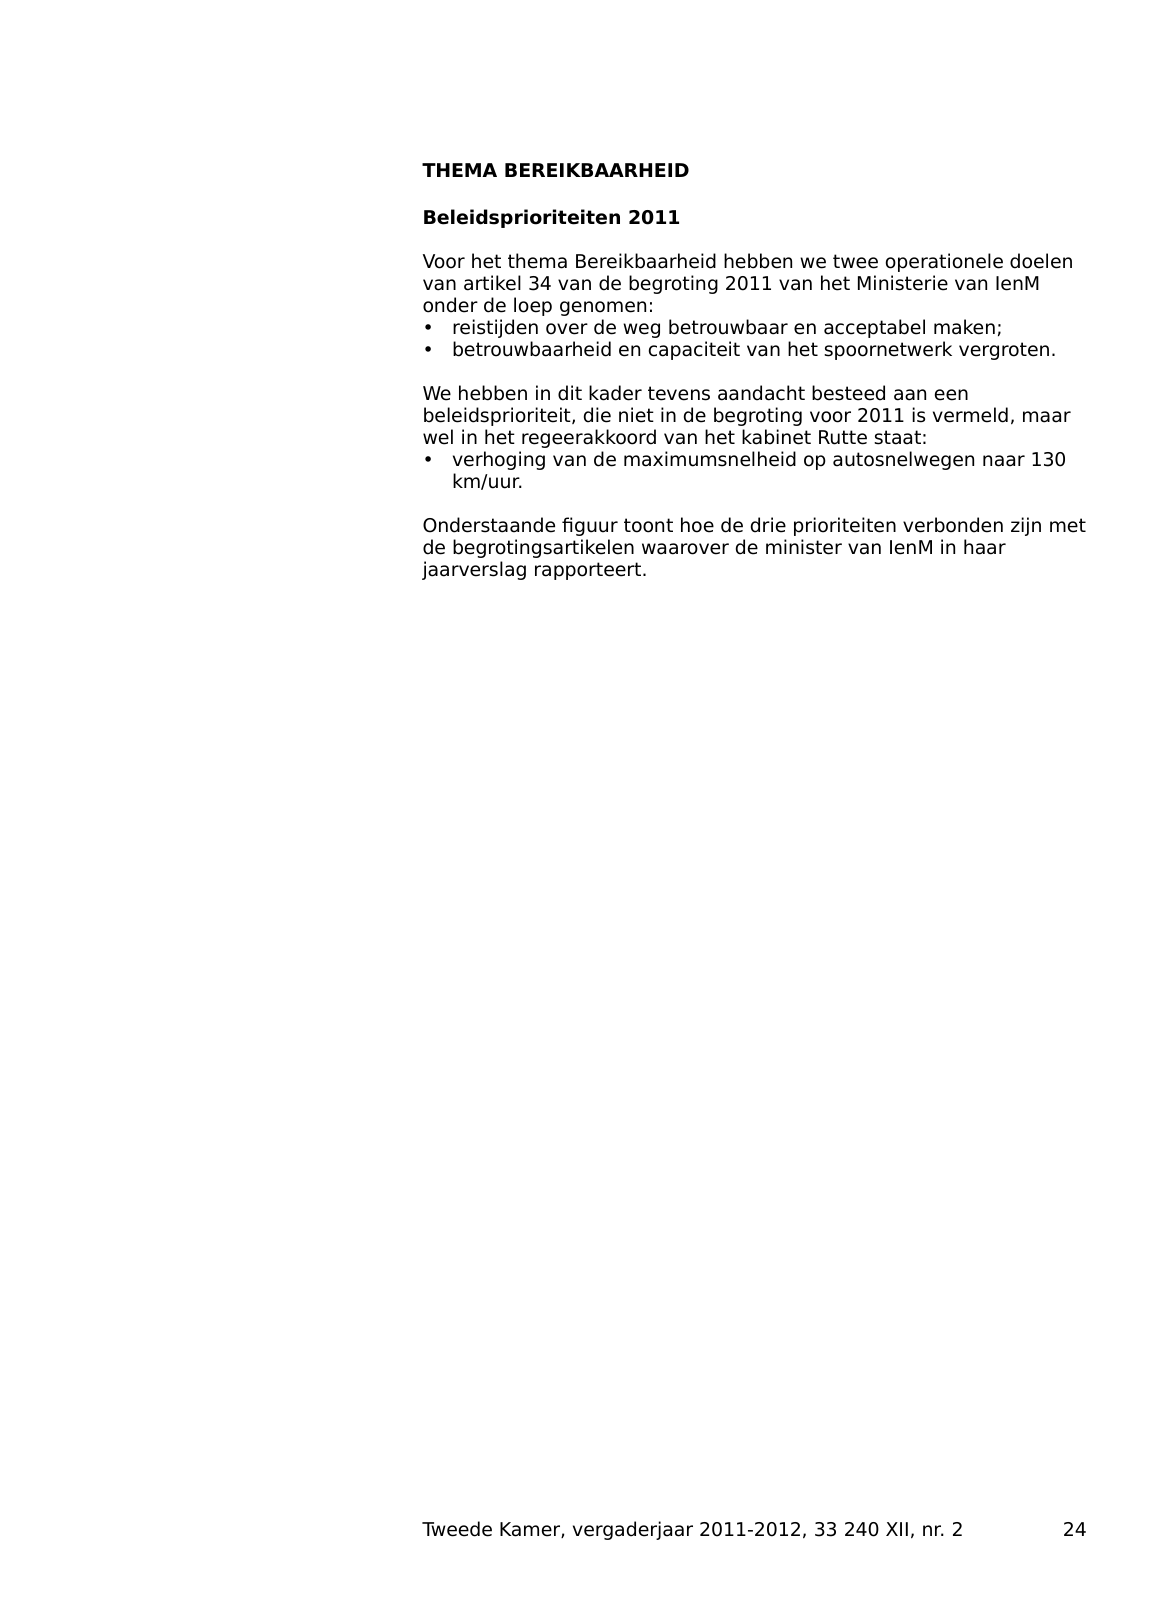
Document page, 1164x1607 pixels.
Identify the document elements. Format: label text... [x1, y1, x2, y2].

text • reistijden over de weg betrouwbaar en acceptabel maken; [422, 317, 1087, 339]
subtitle Beleidsprioriteiten 2011 [422, 207, 1087, 229]
text • verhoging van de maximumsnelheid op autosnelwegen naar 130 km/uur. [422, 449, 1087, 493]
text Voor het thema Bereikbaarheid hebben we twee operationele doelen van artikel 34 van de begroting 2011 van het Ministerie van IenM onder de loep genomen: [422, 251, 1087, 317]
subtitle THEMA BEREIKBAARHEID [422, 160, 1087, 182]
text We hebben in dit kader tevens aandacht besteed aan een beleidsprioriteit, die niet in de begroting voor 2011 is vermeld, maar wel in het regeerakkoord van het kabinet Rutte staat: [422, 383, 1087, 449]
text Onderstaande figuur toont hoe de drie prioriteiten verbonden zijn met de begrotingsartikelen waarover de minister van IenM in haar jaarverslag rapporteert. [422, 515, 1087, 581]
text • betrouwbaarheid en capaciteit van het spoornetwerk vergroten. [422, 339, 1087, 361]
